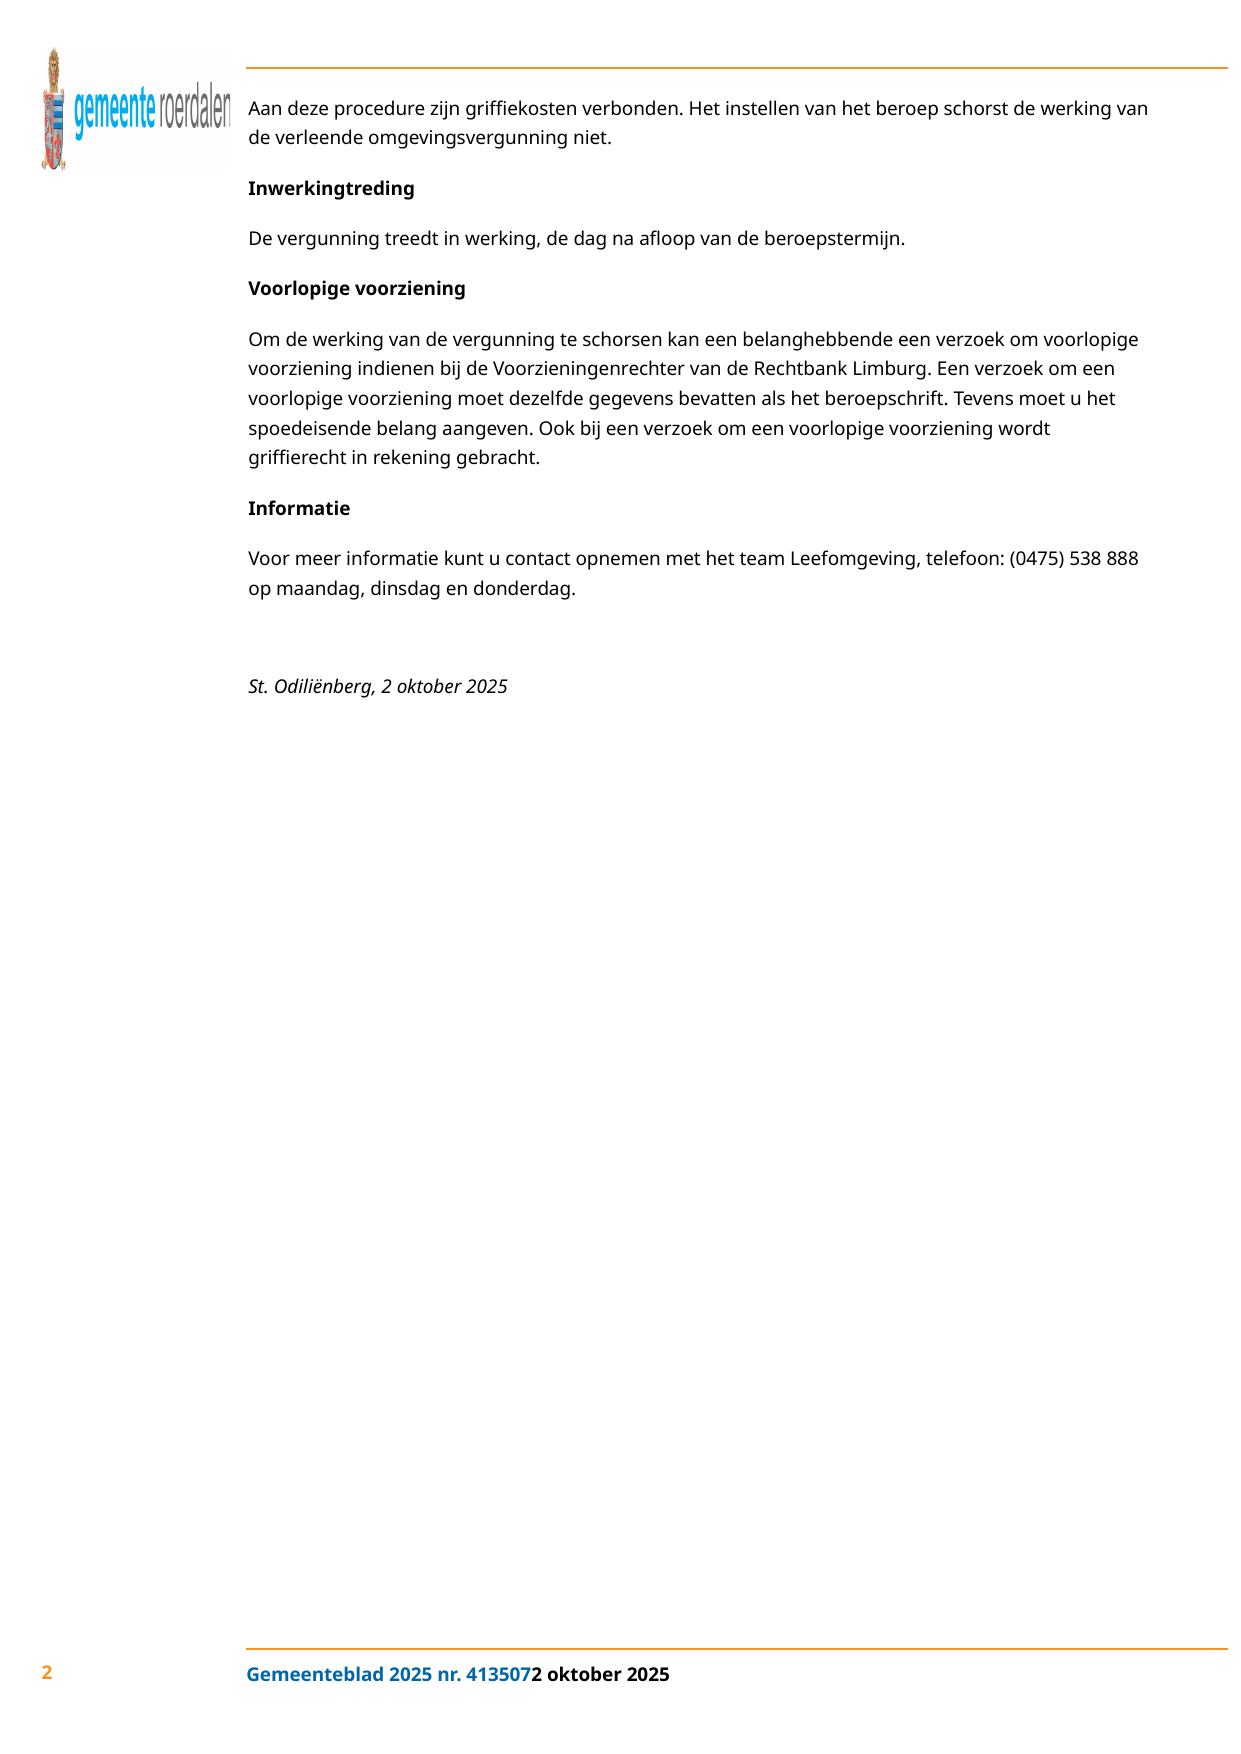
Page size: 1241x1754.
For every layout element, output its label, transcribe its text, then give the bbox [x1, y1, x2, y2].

text Voor meer informatie kunt u contact opnemen met het team Leefomgeving, telefoon: (0475) 538 888 op maandag, dinsdag en donderdag. [248, 545, 1152, 601]
text De vergunning treedt in werking, de dag na afloop van de beroepstermijn. [248, 225, 1152, 251]
text Inwerkingtreding [248, 175, 1152, 201]
text St. Odiliënberg, 2 oktober 2025 [248, 673, 1152, 699]
text Voorlopige voorziening [248, 276, 1152, 301]
picture [41, 47, 231, 172]
text Om de werking van de vergunning te schorsen kan een belanghebbende een verzoek om voorlopige voorziening indienen bij de Voorzieningenrechter van de Rechtbank Limburg. Een verzoek om een voorlopige voorziening moet dezelfde gegevens bevatten als het beroepschrift. Tevens moet u het spoedeisende belang aangeven. Ook bij een verzoek om een voorlopige voorziening wordt griffierecht in rekening gebracht. [248, 326, 1152, 470]
text Informatie [248, 495, 1152, 521]
text Aan deze procedure zijn griffiekosten verbonden. Het instellen van het beroep schorst de werking van de verleende omgevingsvergunning niet. [248, 95, 1152, 150]
